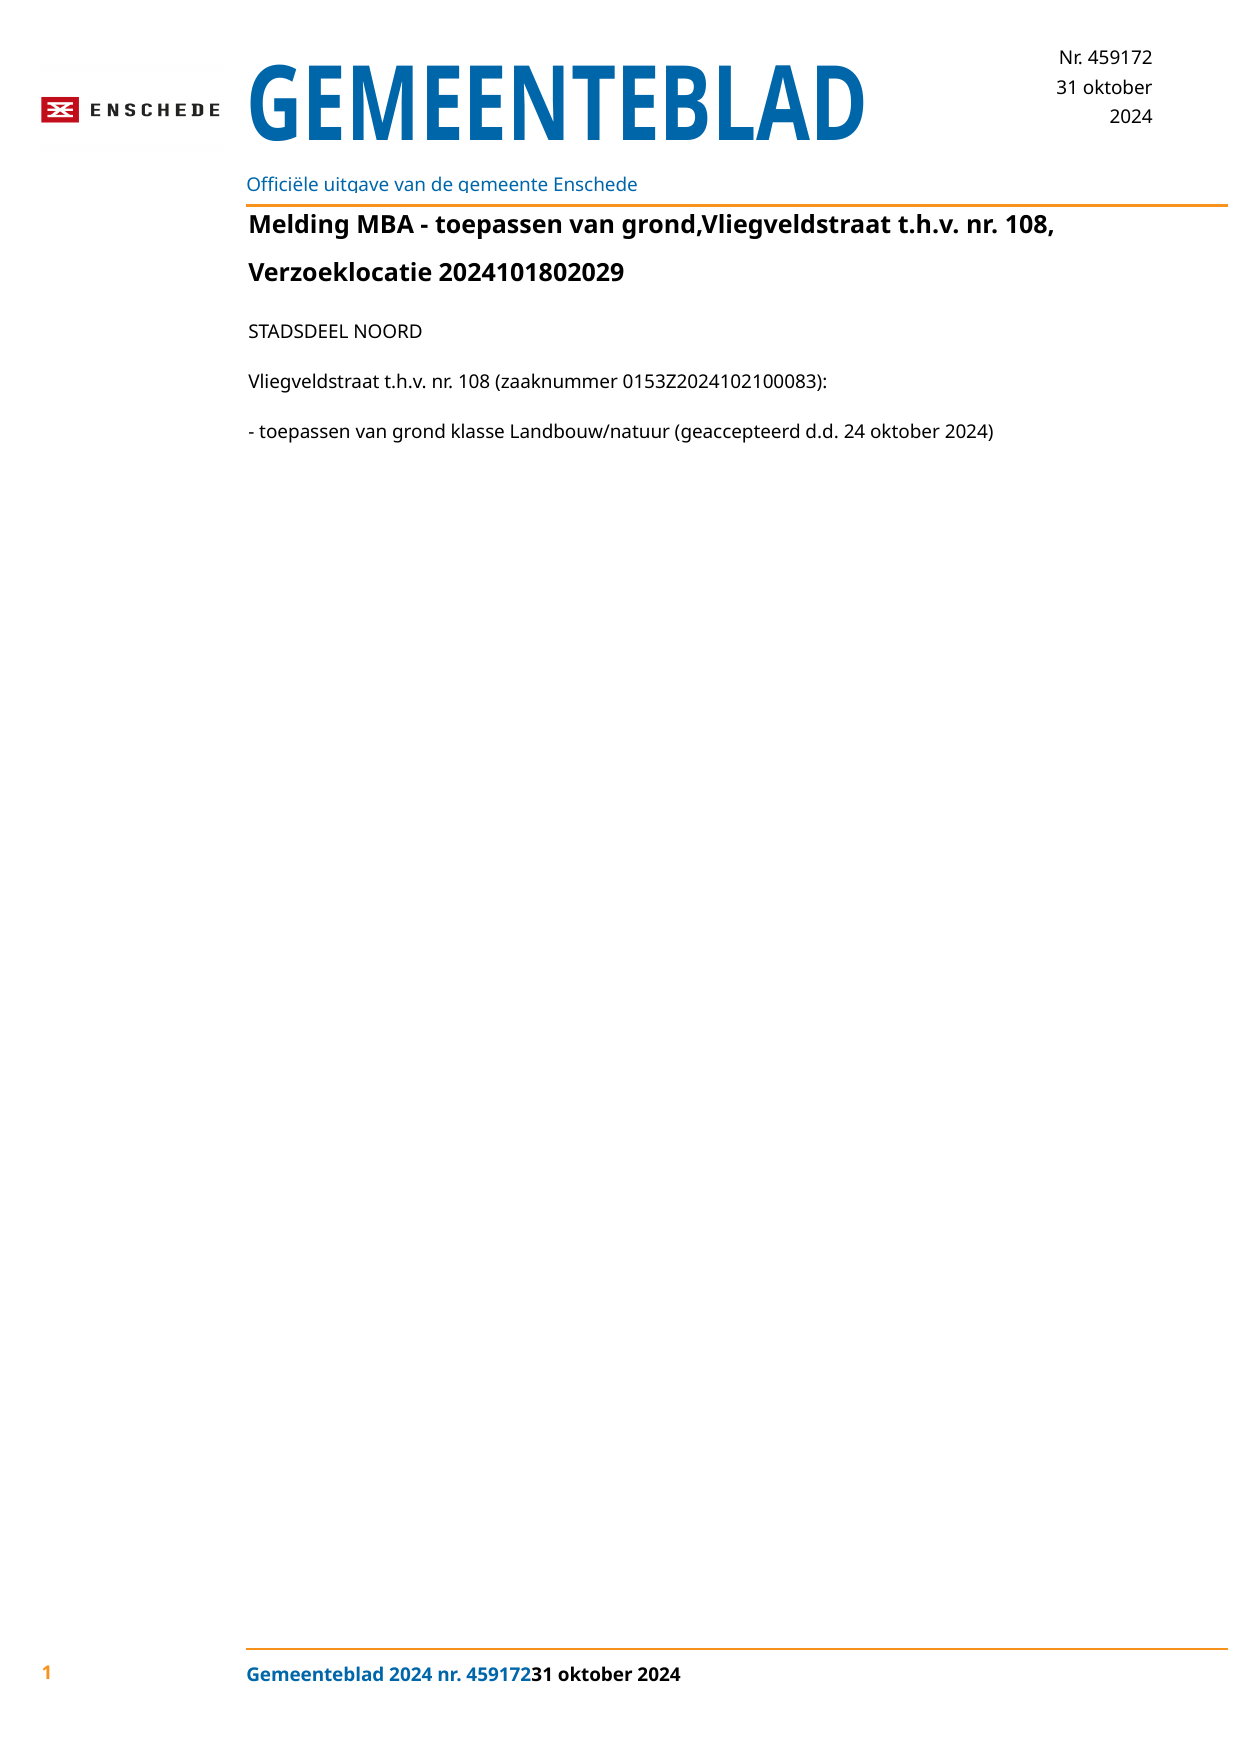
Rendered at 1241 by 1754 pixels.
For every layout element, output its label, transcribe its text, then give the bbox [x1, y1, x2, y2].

picture [41, 47, 231, 172]
text Vliegveldstraat t.h.v. nr. 108 (zaaknummer 0153Z2024102100083): [248, 368, 1152, 394]
text Melding MBA - toepassen van grond,Vliegveldstraat t.h.v. nr. 108, Verzoeklocatie 2024101802029 [248, 207, 1152, 288]
text - toepassen van grond klasse Landbouw/natuur (geaccepteerd d.d. 24 oktober 2024) [248, 419, 1152, 444]
text STADSDEEL NOORD [248, 318, 1152, 344]
